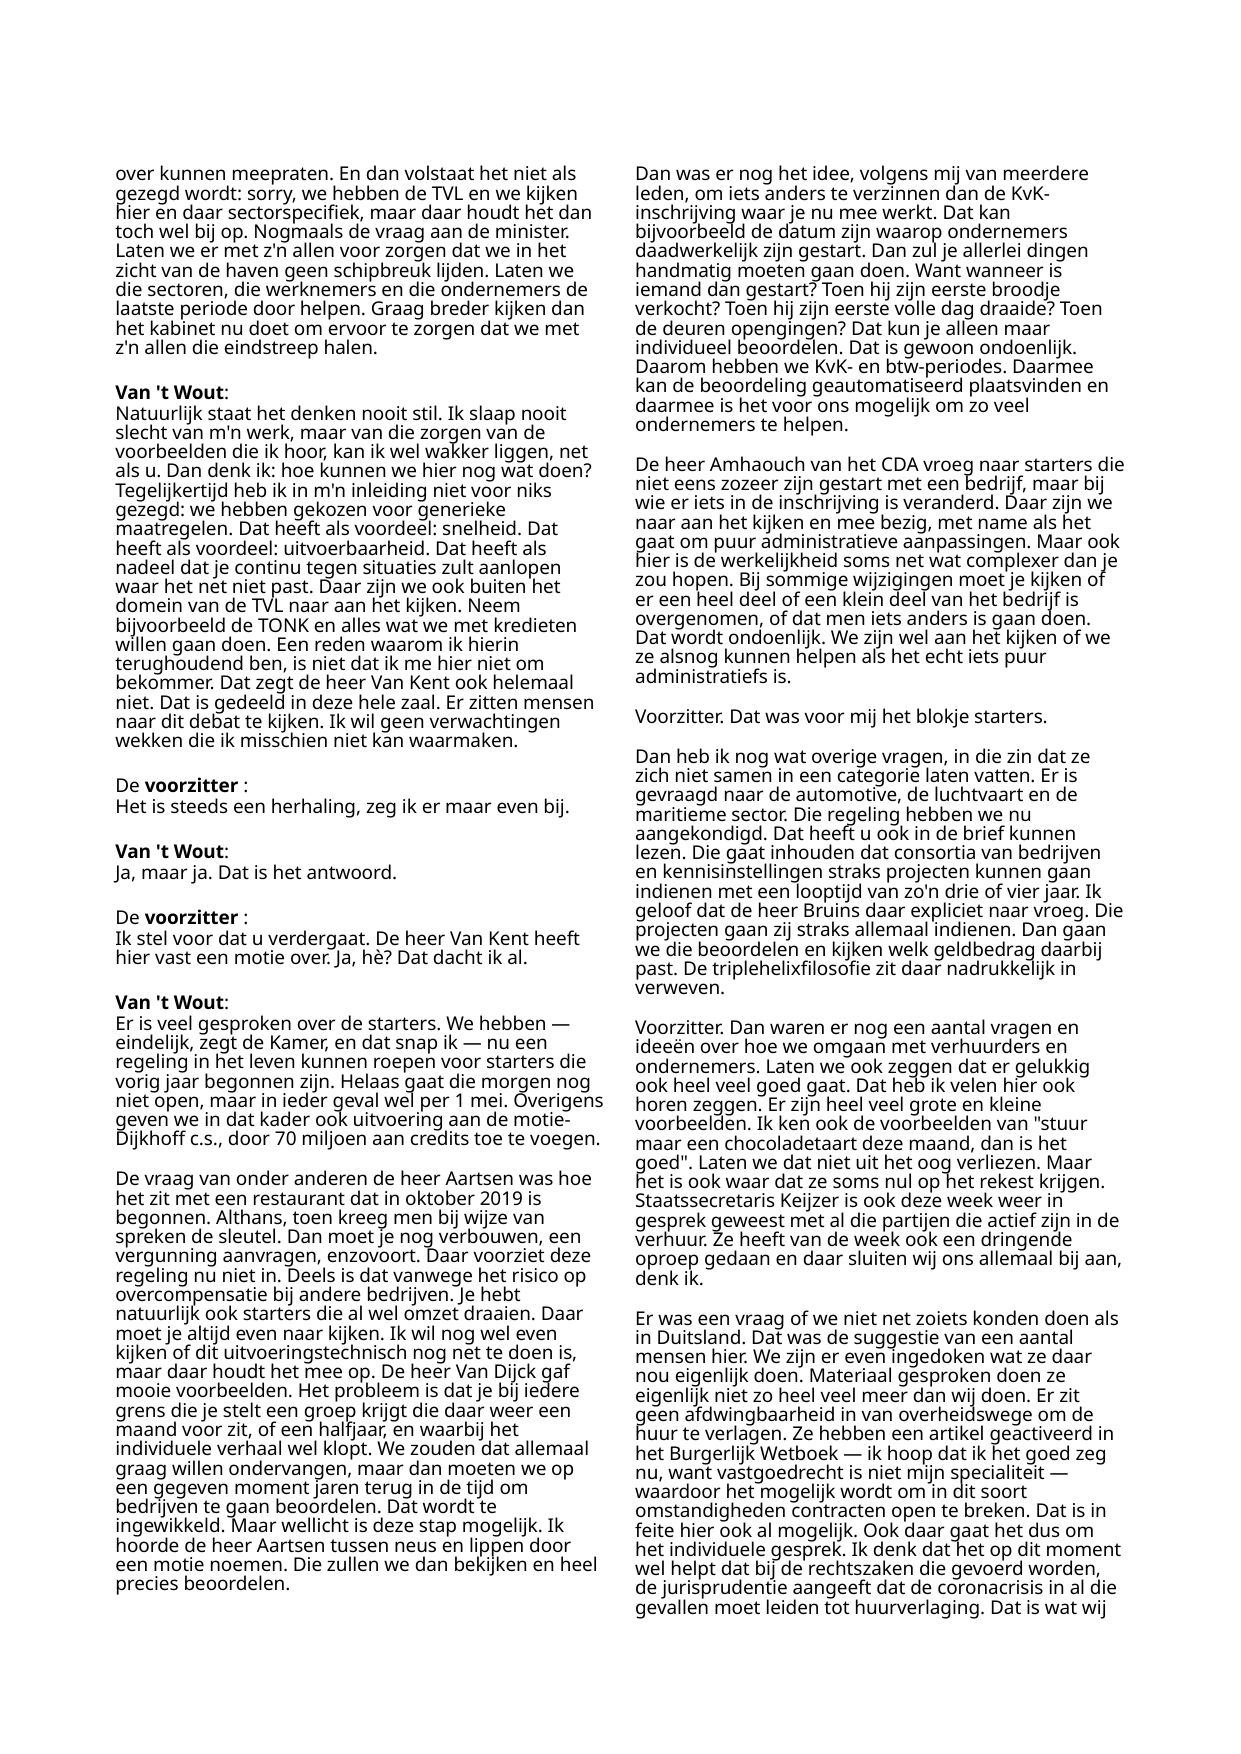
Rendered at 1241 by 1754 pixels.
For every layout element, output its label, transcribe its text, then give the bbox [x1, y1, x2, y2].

text De voorzitter : [115, 772, 605, 798]
text Er is veel gesproken over de starters. We hebben — eindelijk, zegt de Kamer, en dat snap ik — nu een regeling in het leven kunnen roepen voor starters die vorig jaar begonnen zijn. Helaas gaat die morgen nog niet open, maar in ieder geval wel per 1 mei. Overigens geven we in dat kader ook uitvoering aan de motie-Dijkhoff c.s., door 70 miljoen aan credits toe te voegen. [115, 1015, 605, 1150]
text Van 't Wout: [115, 989, 605, 1015]
text De vraag van onder anderen de heer Aartsen was hoe het zit met een restaurant dat in oktober 2019 is begonnen. Althans, toen kreeg men bij wijze van spreken de sleutel. Dan moet je nog verbouwen, een vergunning aanvragen, enzovoort. Daar voorziet deze regeling nu niet in. Deels is dat vanwege het risico op overcompensatie bij andere bedrijven. Je hebt natuurlijk ook starters die al wel omzet draaien. Daar moet je altijd even naar kijken. Ik wil nog wel even kijken of dit uitvoeringstechnisch nog net te doen is, maar daar houdt het mee op. De heer Van Dijck gaf mooie voorbeelden. Het probleem is dat je bij iedere grens die je stelt een groep krijgt die daar weer een maand voor zit, of een halfjaar, en waarbij het individuele verhaal wel klopt. We zouden dat allemaal graag willen ondervangen, maar dan moeten we op een gegeven moment jaren terug in de tijd om bedrijven te gaan beoordelen. Dat wordt te ingewikkeld. Maar wellicht is deze stap mogelijk. Ik hoorde de heer Aartsen tussen neus en lippen door een motie noemen. Die zullen we dan bekijken en heel precies beoordelen. [115, 1170, 605, 1594]
text Dan heb ik nog wat overige vragen, in die zin dat ze zich niet samen in een categorie laten vatten. Er is gevraagd naar de automotive, de luchtvaart en de maritieme sector. Die regeling hebben we nu aangekondigd. Dat heeft u ook in de brief kunnen lezen. Die gaat inhouden dat consortia van bedrijven en kennisinstellingen straks projecten kunnen gaan indienen met een looptijd van zo'n drie of vier jaar. Ik geloof dat de heer Bruins daar expliciet naar vroeg. Die projecten gaan zij straks allemaal indienen. Dan gaan we die beoordelen en kijken welk geldbedrag daarbij past. De triplehelixfilosofie zit daar nadrukkelijk in verweven. [635, 748, 1125, 998]
text Voorzitter. Dat was voor mij het blokje starters. [635, 708, 1125, 727]
text Dan was er nog het idee, volgens mij van meerdere leden, om iets anders te verzinnen dan de KvK-inschrijving waar je nu mee werkt. Dat kan bijvoorbeeld de datum zijn waarop ondernemers daadwerkelijk zijn gestart. Dan zul je allerlei dingen handmatig moeten gaan doen. Want wanneer is iemand dan gestart? Toen hij zijn eerste broodje verkocht? Toen hij zijn eerste volle dag draaide? Toen de deuren opengingen? Dat kun je alleen maar individueel beoordelen. Dat is gewoon ondoenlijk. Daarom hebben we KvK- en btw-periodes. Daarmee kan de beoordeling geautomatiseerd plaatsvinden en daarmee is het voor ons mogelijk om zo veel ondernemers te helpen. [635, 165, 1125, 435]
text Er was een vraag of we niet net zoiets konden doen als in Duitsland. Dat was de suggestie van een aantal mensen hier. We zijn er even ingedoken wat ze daar nou eigenlijk doen. Materiaal gesproken doen ze eigenlijk niet zo heel veel meer dan wij doen. Er zit geen afdwingbaarheid in van overheidswege om de huur te verlagen. Ze hebben een artikel geactiveerd in het Burgerlijk Wetboek — ik hoop dat ik het goed zeg nu, want vastgoedrecht is niet mijn specialiteit — waardoor het mogelijk wordt om in dit soort omstandigheden contracten open te breken. Dat is in feite hier ook al mogelijk. Ook daar gaat het dus om het individuele gesprek. Ik denk dat het op dit moment wel helpt dat bij de rechtszaken die gevoerd worden, de jurisprudentie aangeeft dat de coronacrisis in al die gevallen moet leiden tot huurverlaging. Dat is wat wij [635, 1309, 1125, 1618]
text Van 't Wout: [115, 379, 605, 404]
text Voorzitter. Dan waren er nog een aantal vragen en ideeën over hoe we omgaan met verhuurders en ondernemers. Laten we ook zeggen dat er gelukkig ook heel veel goed gaat. Dat heb ik velen hier ook horen zeggen. Er zijn heel veel grote en kleine voorbeelden. Ik ken ook de voorbeelden van "stuur maar een chocoladetaart deze maand, dan is het goed". Laten we dat niet uit het oog verliezen. Maar het is ook waar dat ze soms nul op het rekest krijgen. Staatssecretaris Keijzer is ook deze week weer in gesprek geweest met al die partijen die actief zijn in de verhuur. Ze heeft van de week ook een dringende oproep gedaan en daar sluiten wij ons allemaal bij aan, denk ik. [635, 1019, 1125, 1289]
text De heer Amhaouch van het CDA vroeg naar starters die niet eens zozeer zijn gestart met een bedrijf, maar bij wie er iets in de inschrijving is veranderd. Daar zijn we naar aan het kijken en mee bezig, met name als het gaat om puur administratieve aanpassingen. Maar ook hier is de werkelijkheid soms net wat complexer dan je zou hopen. Bij sommige wijzigingen moet je kijken of er een heel deel of een klein deel van het bedrijf is overgenomen, of dat men iets anders is gaan doen. Dat wordt ondoenlijk. We zijn wel aan het kijken of we ze alsnog kunnen helpen als het echt iets puur administratiefs is. [635, 456, 1125, 687]
text over kunnen meepraten. En dan volstaat het niet als gezegd wordt: sorry, we hebben de TVL en we kijken hier en daar sectorspecifiek, maar daar houdt het dan toch wel bij op. Nogmaals de vraag aan de minister. Laten we er met z'n allen voor zorgen dat we in het zicht van de haven geen schipbreuk lijden. Laten we die sectoren, die werknemers en die ondernemers de laatste periode door helpen. Graag breder kijken dan het kabinet nu doet om ervoor te zorgen dat we met z'n allen die eindstreep halen. [115, 165, 605, 358]
text Ja, maar ja. Dat is het antwoord. [115, 864, 605, 883]
text De voorzitter : [115, 904, 605, 930]
text Ik stel voor dat u verdergaat. De heer Van Kent heeft hier vast een motie over. Ja, hè? Dat dacht ik al. [115, 930, 605, 968]
text Van 't Wout: [115, 838, 605, 864]
text Het is steeds een herhaling, zeg ik er maar even bij. [115, 798, 605, 817]
text Natuurlijk staat het denken nooit stil. Ik slaap nooit slecht van m'n werk, maar van die zorgen van de voorbeelden die ik hoor, kan ik wel wakker liggen, net als u. Dan denk ik: hoe kunnen we hier nog wat doen? Tegelijkertijd heb ik in m'n inleiding niet voor niks gezegd: we hebben gekozen voor generieke maatregelen. Dat heeft als voordeel: snelheid. Dat heeft als voordeel: uitvoerbaarheid. Dat heeft als nadeel dat je continu tegen situaties zult aanlopen waar het net niet past. Daar zijn we ook buiten het domein van de TVL naar aan het kijken. Neem bijvoorbeeld de TONK en alles wat we met kredieten willen gaan doen. Een reden waarom ik hierin terughoudend ben, is niet dat ik me hier niet om bekommer. Dat zegt de heer Van Kent ook helemaal niet. Dat is gedeeld in deze hele zaal. Er zitten mensen naar dit debat te kijken. Ik wil geen verwachtingen wekken die ik misschien niet kan waarmaken. [115, 404, 605, 751]
